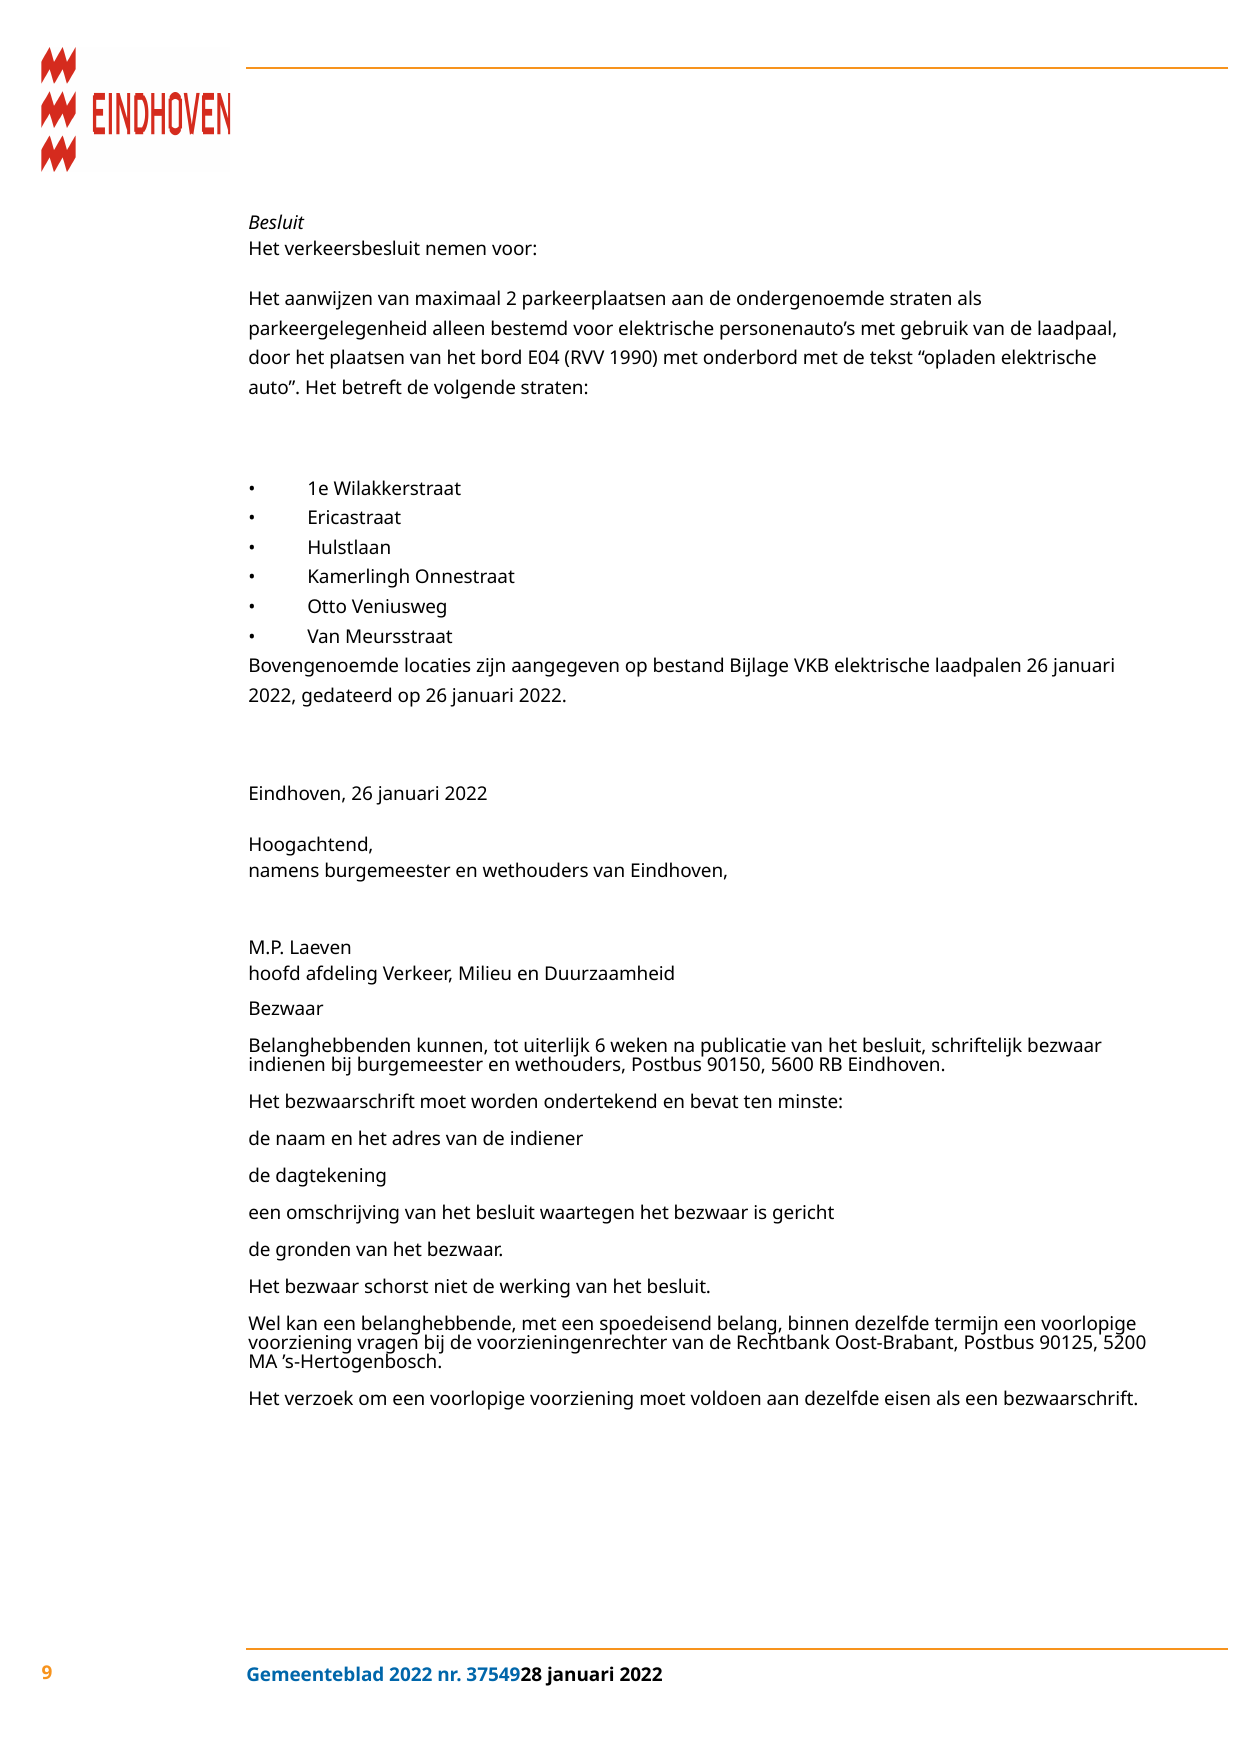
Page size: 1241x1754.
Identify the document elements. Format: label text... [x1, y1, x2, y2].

text Het bezwaarschrift moet worden ondertekend en bevat ten minste: [248, 1093, 1152, 1112]
list Van Meursstraat [248, 623, 1152, 648]
list Kamerlingh Onnestraat [248, 564, 1152, 589]
list Hulstlaan [248, 534, 1152, 560]
text Het bezwaar schorst niet de werking van het besluit. [248, 1278, 1152, 1297]
text namens burgemeester en wethouders van Eindhoven, [248, 857, 1152, 883]
text Eindhoven, 26 januari 2022 [248, 780, 1152, 806]
text hoofd afdeling Verkeer, Milieu en Duurzaamheid [248, 960, 1152, 986]
list 1e Wilakkerstraat [248, 475, 1152, 501]
text de naam en het adres van de indiener [248, 1130, 1152, 1149]
text de dagtekening [248, 1167, 1152, 1186]
text Hoogachtend, [248, 832, 1152, 857]
picture [41, 47, 231, 172]
text Het aanwijzen van maximaal 2 parkeerplaatsen aan de ondergenoemde straten als parkeergelegenheid alleen bestemd voor elektrische personenauto’s met gebruik van de laadpaal, door het plaatsen van het bord E04 (RVV 1990) met onderbord met de tekst “opladen elektrische auto”. Het betreft de volgende straten: [248, 285, 1152, 400]
text Wel kan een belanghebbende, met een spoedeisend belang, binnen dezelfde termijn een voorlopige voorziening vragen bij de voorzieningenrechter van de Rechtbank Oost-Brabant, Postbus 90125, 5200 MA ’s-Hertogenbosch. [248, 1315, 1152, 1373]
list Otto Veniusweg [248, 593, 1152, 619]
text de gronden van het bezwaar. [248, 1241, 1152, 1260]
list Ericastraat [248, 504, 1152, 530]
text M.P. Laeven [248, 934, 1152, 960]
text Bezwaar [248, 1000, 1152, 1019]
text een omschrijving van het besluit waartegen het bezwaar is gericht [248, 1204, 1152, 1223]
text Het verkeersbesluit nemen voor: [248, 235, 1152, 261]
text Bovengenoemde locaties zijn aangegeven op bestand Bijlage VKB elektrische laadpalen 26 januari 2022, gedateerd op 26 januari 2022. [248, 652, 1152, 708]
text Het verzoek om een voorlopige voorziening moet voldoen aan dezelfde eisen als een bezwaarschrift. [248, 1390, 1152, 1409]
text Belanghebbenden kunnen, tot uiterlijk 6 weken na publicatie van het besluit, schriftelijk bezwaar indienen bij burgemeester en wethouders, Postbus 90150, 5600 RB Eindhoven. [248, 1037, 1152, 1075]
text Besluit [248, 209, 1152, 235]
